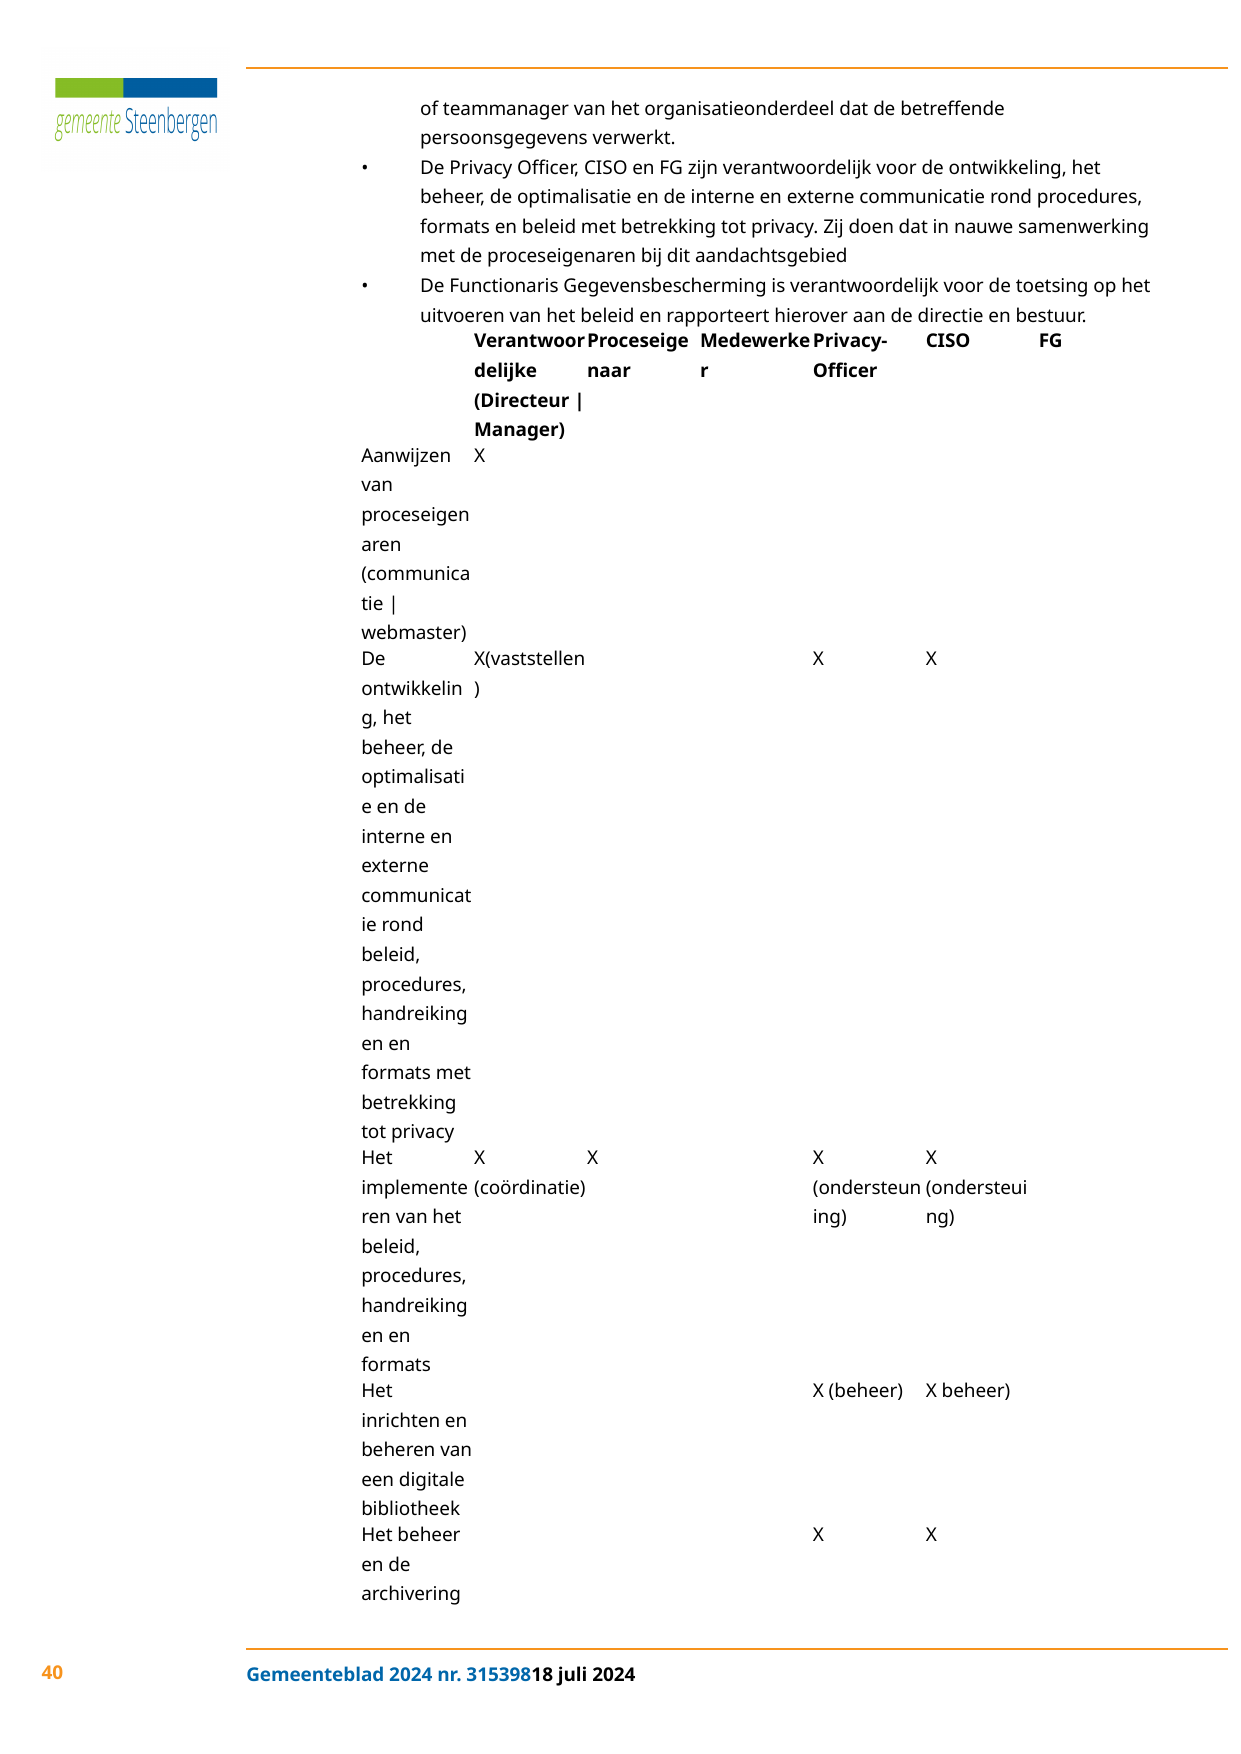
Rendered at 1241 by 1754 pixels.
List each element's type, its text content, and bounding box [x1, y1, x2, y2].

table_cell [587, 442, 700, 645]
table_cell [1039, 1377, 1152, 1521]
table_cell Het beheer en de archivering [361, 1521, 474, 1606]
table_cell Aanwijzen van proceseigenaren (communicatie | webmaster) [361, 442, 474, 645]
table_cell [1039, 1521, 1152, 1606]
table_cell [700, 1144, 813, 1377]
table_cell [1039, 442, 1152, 645]
table_cell [474, 1377, 587, 1521]
table_cell [248, 442, 361, 645]
table_cell X [587, 1144, 700, 1377]
table_cell [248, 1144, 361, 1377]
table_cell [361, 328, 474, 442]
table_cell FG [1039, 328, 1152, 442]
picture [41, 47, 231, 172]
table_cell [587, 1521, 700, 1606]
table_cell [248, 1521, 361, 1606]
table_cell Verantwoordelijke (Directeur | Manager) [474, 328, 587, 442]
table_cell CISO [926, 328, 1038, 442]
table_cell X (beheer) [813, 1377, 926, 1521]
table_cell Het inrichten en beheren van een digitale bibliotheek [361, 1377, 474, 1521]
table_cell [700, 645, 813, 1144]
table_cell Medewerker [700, 328, 813, 442]
table_cell Proceseigenaar [587, 328, 700, 442]
table_cell X (ondersteuing) [926, 1144, 1038, 1377]
table_cell [700, 1521, 813, 1606]
table_cell X (coördinatie) [474, 1144, 587, 1377]
table_cell X [813, 645, 926, 1144]
table_cell X [474, 442, 587, 645]
table_cell [587, 645, 700, 1144]
table_cell Het implementeren van het beleid, procedures, handreikingen en formats [361, 1144, 474, 1377]
table_cell [1039, 645, 1152, 1144]
table_cell [248, 328, 361, 442]
table_cell [587, 1377, 700, 1521]
table_cell De ontwikkeling, het beheer, de optimalisatie en de interne en externe communicatie rond beleid, procedures, handreikingen en formats met betrekking tot privacy [361, 645, 474, 1144]
table_cell X [926, 645, 1038, 1144]
table_cell X [813, 1521, 926, 1606]
table_cell [700, 442, 813, 645]
table_cell X [926, 1521, 1038, 1606]
table_cell [1039, 1144, 1152, 1377]
table_cell [474, 1521, 587, 1606]
table_header [248, 95, 361, 328]
table_cell [248, 1377, 361, 1521]
table_cell [926, 442, 1038, 645]
table_cell [813, 442, 926, 645]
table_cell X beheer) [926, 1377, 1038, 1521]
table_cell [248, 645, 361, 1144]
table_header of teammanager van het organisatieonderdeel dat de betreffende persoonsgegevens verwerkt. De Privacy Officer, CISO en FG zijn verantwoordelijk voor de ontwikkeling, het beheer, de optimalisatie en de interne en externe communicatie rond procedures, formats en beleid met betrekking tot privacy. Zij doen dat in nauwe samenwerking met de proceseigenaren bij dit aandachtsgebied De Functionaris Gegevensbescherming is verantwoordelijk voor de toetsing op het uitvoeren van het beleid en rapporteert hierover aan de directie en bestuur. [361, 95, 1152, 328]
table_cell X (ondersteuning) [813, 1144, 926, 1377]
table_cell X(vaststellen) [474, 645, 587, 1144]
table_cell Privacy-Officer [813, 328, 926, 442]
table_cell [700, 1377, 813, 1521]
